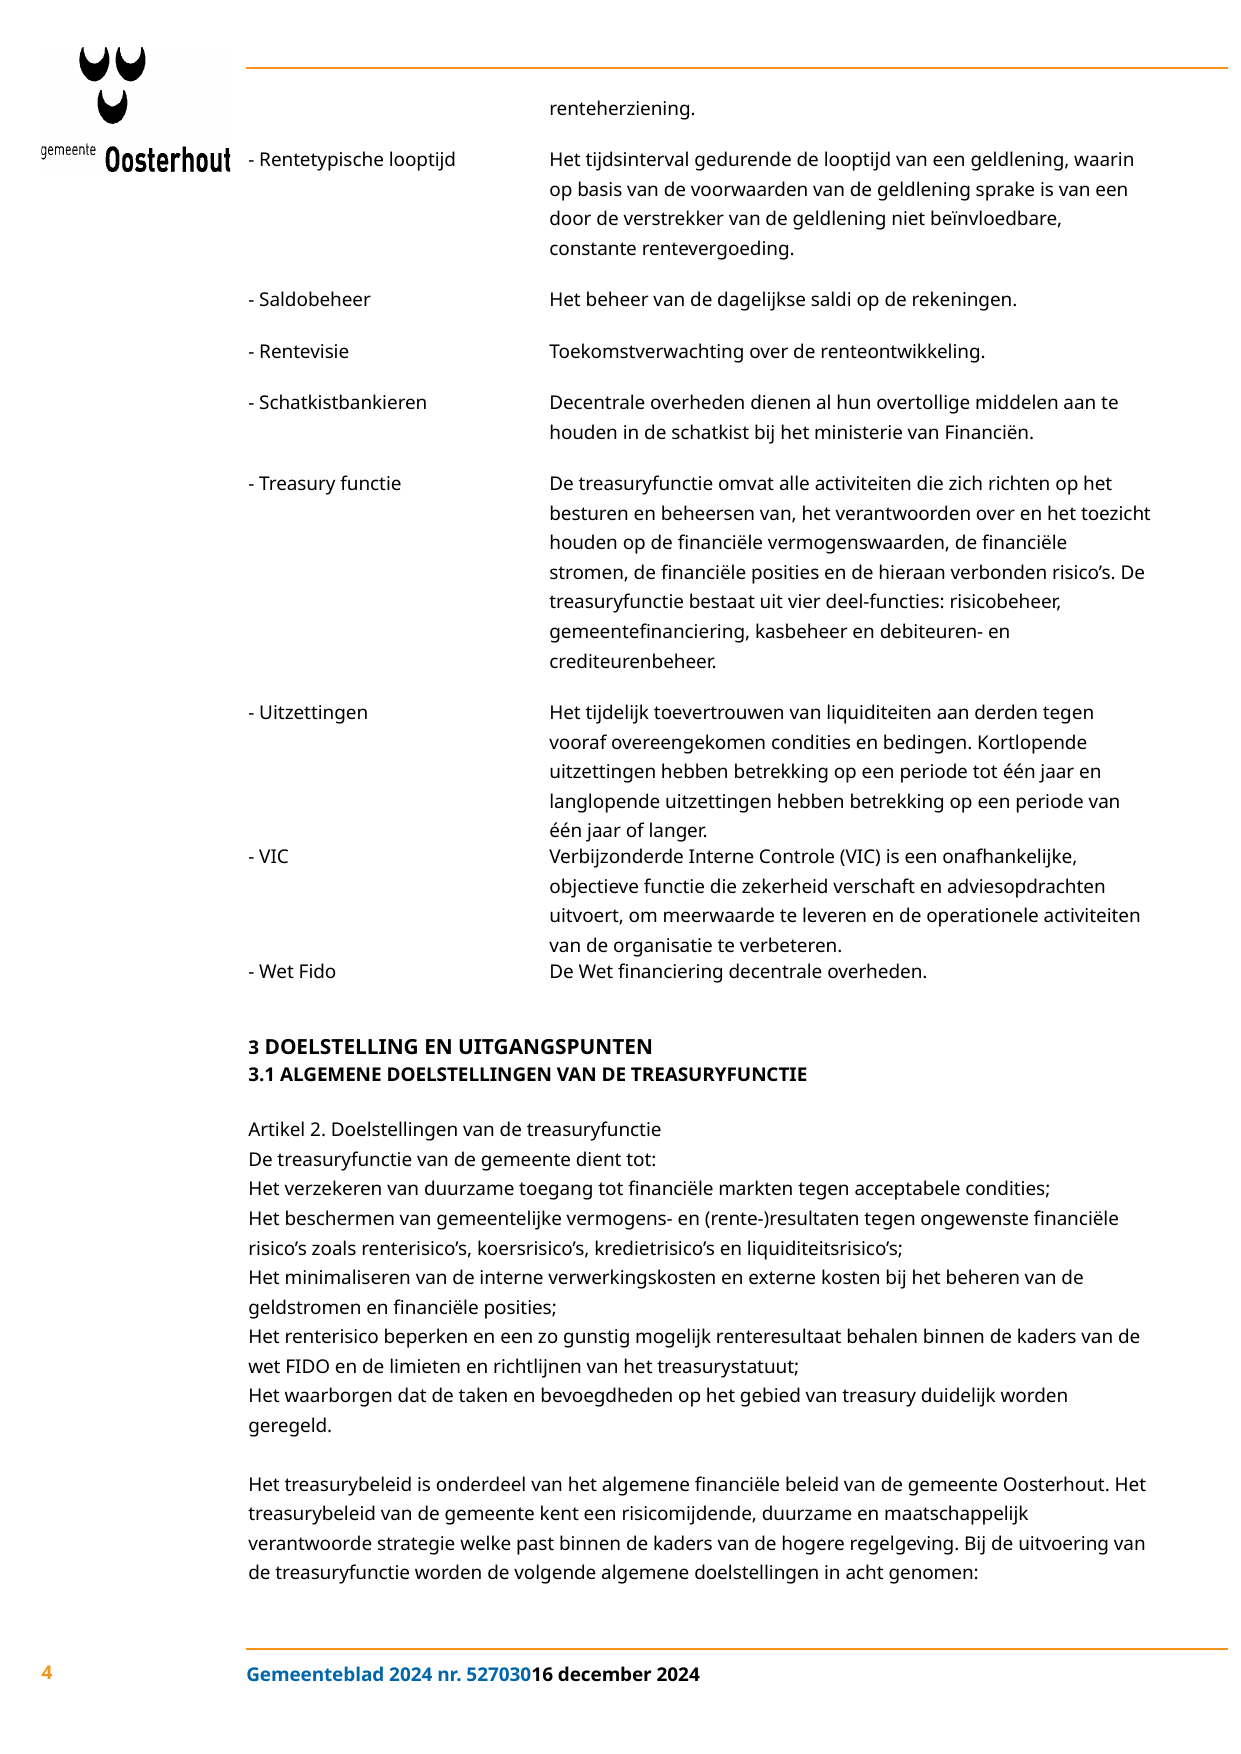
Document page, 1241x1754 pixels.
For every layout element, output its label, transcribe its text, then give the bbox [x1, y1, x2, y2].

table_cell - Wet Fido [248, 958, 549, 984]
table_cell renteherziening. [549, 95, 1152, 121]
table_cell [248, 95, 549, 121]
table_cell [549, 445, 1152, 470]
table_cell [248, 364, 549, 389]
table_cell - Schatkistbankieren [248, 389, 549, 445]
table_cell Het beheer van de dagelijkse saldi op de rekeningen. [549, 286, 1152, 312]
table_cell [248, 312, 549, 338]
table_cell [248, 121, 549, 146]
table_cell - Rentetypische looptijd [248, 146, 549, 261]
table_cell De Wet financiering decentrale overheden. [549, 958, 1152, 984]
table_cell [549, 312, 1152, 338]
table_cell - Rentevisie [248, 338, 549, 364]
table_cell [549, 121, 1152, 146]
table_cell - Uitzettingen [248, 699, 549, 843]
table_header Artikel 2. Doelstellingen van de treasuryfunctie De treasuryfunctie van de gemeente dient tot: Het verzekeren van duurzame toegang tot financiële markten tegen acceptabele condities; Het beschermen van gemeentelijke vermogens- en (rente-)resultaten tegen ongewenste financiële risico’s zoals renterisico’s, koersrisico’s, kredietrisico’s en liquiditeitsrisico’s; Het minimaliseren van de interne verwerkingskosten en externe kosten bij het beheren van de geldstromen en financiële posities; Het renterisico beperken en een zo gunstig mogelijk renteresultaat behalen binnen de kaders van de wet FIDO en de limieten en richtlijnen van het treasurystatuut; Het waarborgen dat de taken en bevoegdheden op het gebied van treasury duidelijk worden geregeld. [248, 1116, 1152, 1438]
table_cell Toekomstverwachting over de renteontwikkeling. [549, 338, 1152, 364]
text Het treasurybeleid is onderdeel van het algemene financiële beleid van de gemeente Oosterhout. Het treasurybeleid van de gemeente kent een risicomijdende, duurzame en maatschappelijk verantwoorde strategie welke past binnen de kaders van de hogere regelgeving. Bij de uitvoering van de treasuryfunctie worden de volgende algemene doelstellingen in acht genomen: [248, 1471, 1152, 1585]
table_cell - Treasury functie [248, 470, 549, 674]
table_cell De treasuryfunctie omvat alle activiteiten die zich richten op het besturen en beheersen van, het verantwoorden over en het toezicht houden op de financiële vermogenswaarden, de financiële stromen, de financiële posities en de hieraan verbonden risico’s. De treasuryfunctie bestaat uit vier deel-functies: risicobeheer, gemeentefinanciering, kasbeheer en debiteuren- en crediteurenbeheer. [549, 470, 1152, 674]
table_cell - VIC [248, 844, 549, 958]
table_cell [248, 261, 549, 286]
table_cell [248, 674, 549, 699]
table_cell Het tijdsinterval gedurende de looptijd van een geldlening, waarin op basis van de voorwaarden van de geldlening sprake is van een door de verstrekker van de geldlening niet beïnvloedbare, constante rentevergoeding. [549, 146, 1152, 261]
table_cell Verbijzonderde Interne Controle (VIC) is een onafhankelijke, objectieve functie die zekerheid verschaft en adviesopdrachten uitvoert, om meerwaarde te leveren en de operationele activiteiten van de organisatie te verbeteren. [549, 844, 1152, 958]
table_cell [248, 445, 549, 470]
table_cell [549, 364, 1152, 389]
table_cell [549, 674, 1152, 699]
table_cell - Saldobeheer [248, 286, 549, 312]
table_cell [549, 261, 1152, 286]
table_cell Het tijdelijk toevertrouwen van liquiditeiten aan derden tegen vooraf overeengekomen condities en bedingen. Kortlopende uitzettingen hebben betrekking op een periode tot één jaar en langlopende uitzettingen hebben betrekking op een periode van één jaar of langer. [549, 699, 1152, 843]
table_cell Decentrale overheden dienen al hun overtollige middelen aan te houden in de schatkist bij het ministerie van Financiën. [549, 389, 1152, 445]
picture [41, 47, 231, 172]
text 3.1 ALGEMENE DOELSTELLINGEN VAN DE TREASURYFUNCTIE [248, 1061, 1152, 1087]
text 3 DOELSTELLING EN UITGANGSPUNTEN [248, 1032, 1152, 1061]
